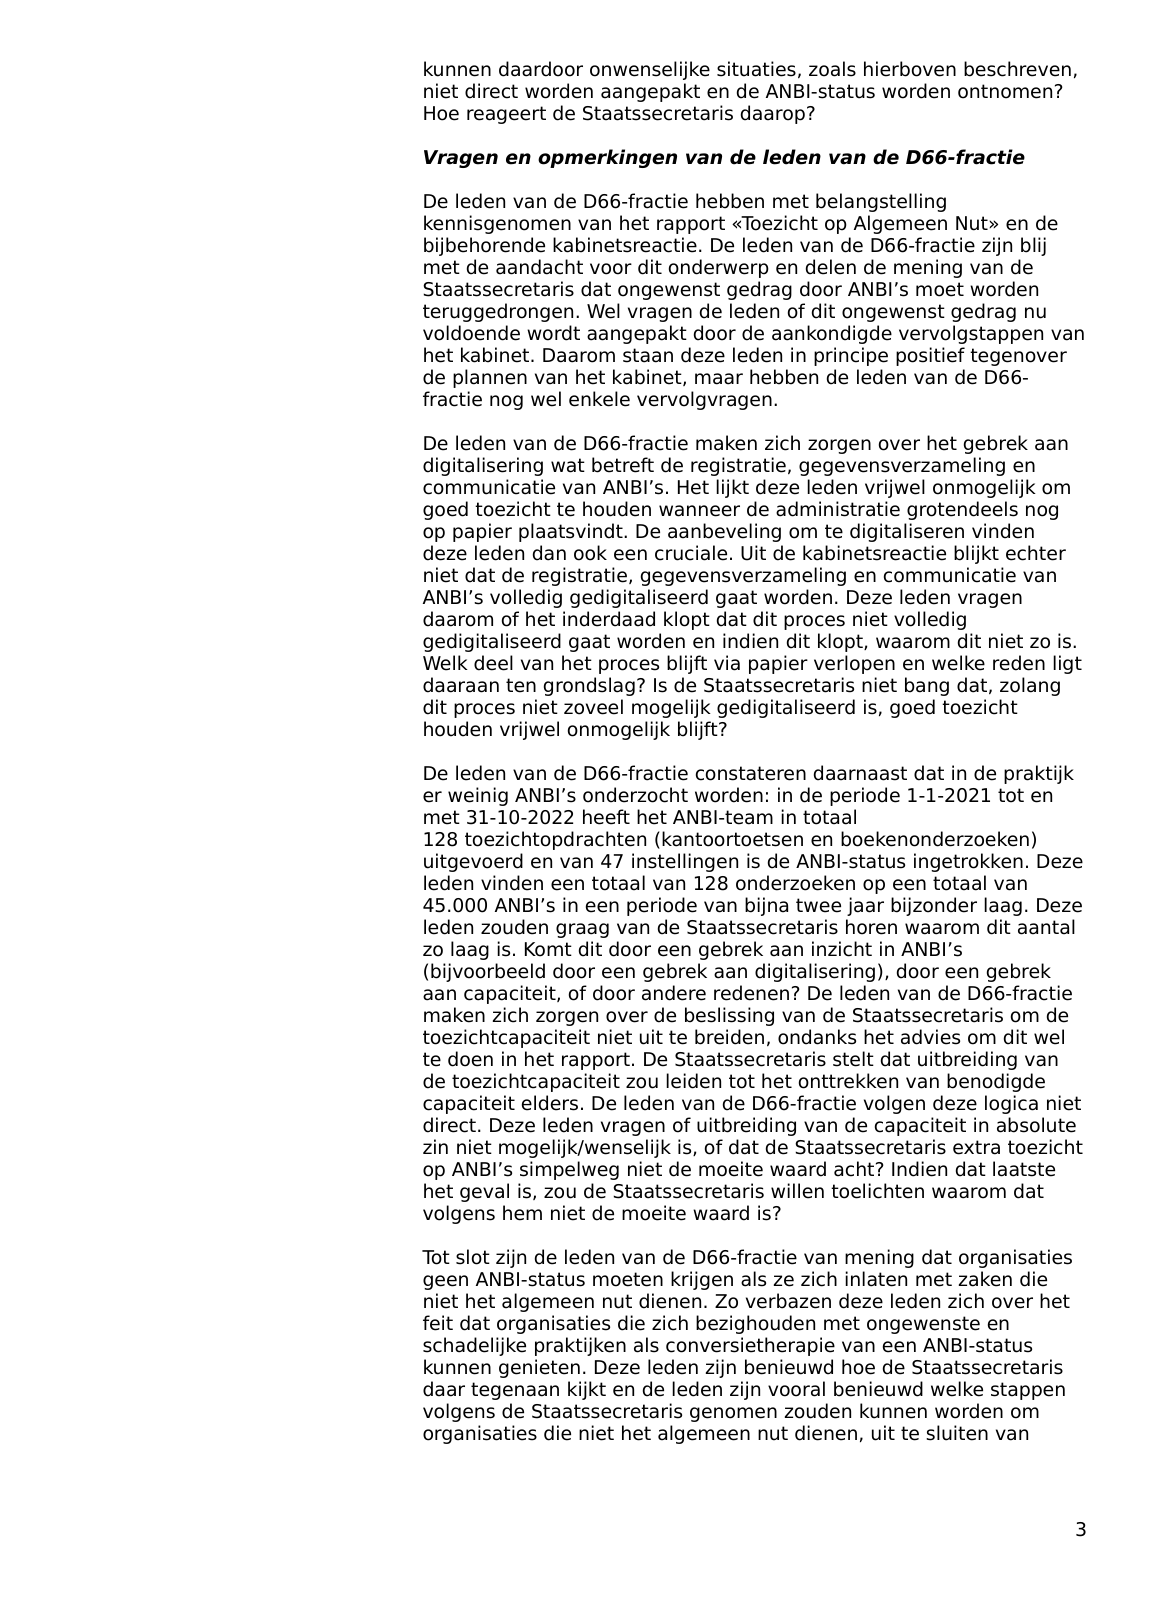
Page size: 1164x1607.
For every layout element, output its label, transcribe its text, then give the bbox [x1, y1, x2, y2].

text De leden van de D66-fractie maken zich zorgen over het gebrek aan digitalisering wat betreft de registratie, gegevensverzameling en communicatie van ANBI’s. Het lijkt deze leden vrijwel onmogelijk om goed toezicht te houden wanneer de administratie grotendeels nog op papier plaatsvindt. De aanbeveling om te digitaliseren vinden deze leden dan ook een cruciale. Uit de kabinetsreactie blijkt echter niet dat de registratie, gegevensverzameling en communicatie van ANBI’s volledig gedigitaliseerd gaat worden. Deze leden vragen daarom of het inderdaad klopt dat dit proces niet volledig gedigitaliseerd gaat worden en indien dit klopt, waarom dit niet zo is. Welk deel van het proces blijft via papier verlopen en welke reden ligt daaraan ten grondslag? Is de Staatssecretaris niet bang dat, zolang dit proces niet zoveel mogelijk gedigitaliseerd is, goed toezicht houden vrijwel onmogelijk blijft? [422, 433, 1087, 741]
text Tot slot zijn de leden van de D66-fractie van mening dat organisaties geen ANBI-status moeten krijgen als ze zich inlaten met zaken die niet het algemeen nut dienen. Zo verbazen deze leden zich over het feit dat organisaties die zich bezighouden met ongewenste en schadelijke praktijken als conversietherapie van een ANBI-status kunnen genieten. Deze leden zijn benieuwd hoe de Staatssecretaris daar tegenaan kijkt en de leden zijn vooral benieuwd welke stappen volgens de Staatssecretaris genomen zouden kunnen worden om organisaties die niet het algemeen nut dienen, uit te sluiten van [422, 1247, 1087, 1445]
subtitle Vragen en opmerkingen van de leden van de D66-fractie [422, 147, 1087, 169]
text De leden van de D66-fractie hebben met belangstelling kennisgenomen van het rapport «Toezicht op Algemeen Nut» en de bijbehorende kabinetsreactie. De leden van de D66-fractie zijn blij met de aandacht voor dit onderwerp en delen de mening van de Staatssecretaris dat ongewenst gedrag door ANBI’s moet worden teruggedrongen. Wel vragen de leden of dit ongewenst gedrag nu voldoende wordt aangepakt door de aankondigde vervolgstappen van het kabinet. Daarom staan deze leden in principe positief tegenover de plannen van het kabinet, maar hebben de leden van de D66-fractie nog wel enkele vervolgvragen. [422, 191, 1087, 411]
text De leden van de D66-fractie constateren daarnaast dat in de praktijk er weinig ANBI’s onderzocht worden: in de periode 1-1-2021 tot en met 31-10-2022 heeft het ANBI-team in totaal 128 toezichtopdrachten (kantoortoetsen en boekenonderzoeken) uitgevoerd en van 47 instellingen is de ANBI-status ingetrokken. Deze leden vinden een totaal van 128 onderzoeken op een totaal van 45.000 ANBI’s in een periode van bijna twee jaar bijzonder laag. Deze leden zouden graag van de Staatssecretaris horen waarom dit aantal zo laag is. Komt dit door een gebrek aan inzicht in ANBI’s (bijvoorbeeld door een gebrek aan digitalisering), door een gebrek aan capaciteit, of door andere redenen? De leden van de D66-fractie maken zich zorgen over de beslissing van de Staatssecretaris om de toezichtcapaciteit niet uit te breiden, ondanks het advies om dit wel te doen in het rapport. De Staatssecretaris stelt dat uitbreiding van de toezichtcapaciteit zou leiden tot het onttrekken van benodigde capaciteit elders. De leden van de D66-fractie volgen deze logica niet direct. Deze leden vragen of uitbreiding van de capaciteit in absolute zin niet mogelijk/wenselijk is, of dat de Staatssecretaris extra toezicht op ANBI’s simpelweg niet de moeite waard acht? Indien dat laatste het geval is, zou de Staatssecretaris willen toelichten waarom dat volgens hem niet de moeite waard is? [422, 763, 1087, 1225]
text kunnen daardoor onwenselijke situaties, zoals hierboven beschreven, niet direct worden aangepakt en de ANBI-status worden ontnomen? Hoe reageert de Staatssecretaris daarop? [422, 59, 1087, 125]
